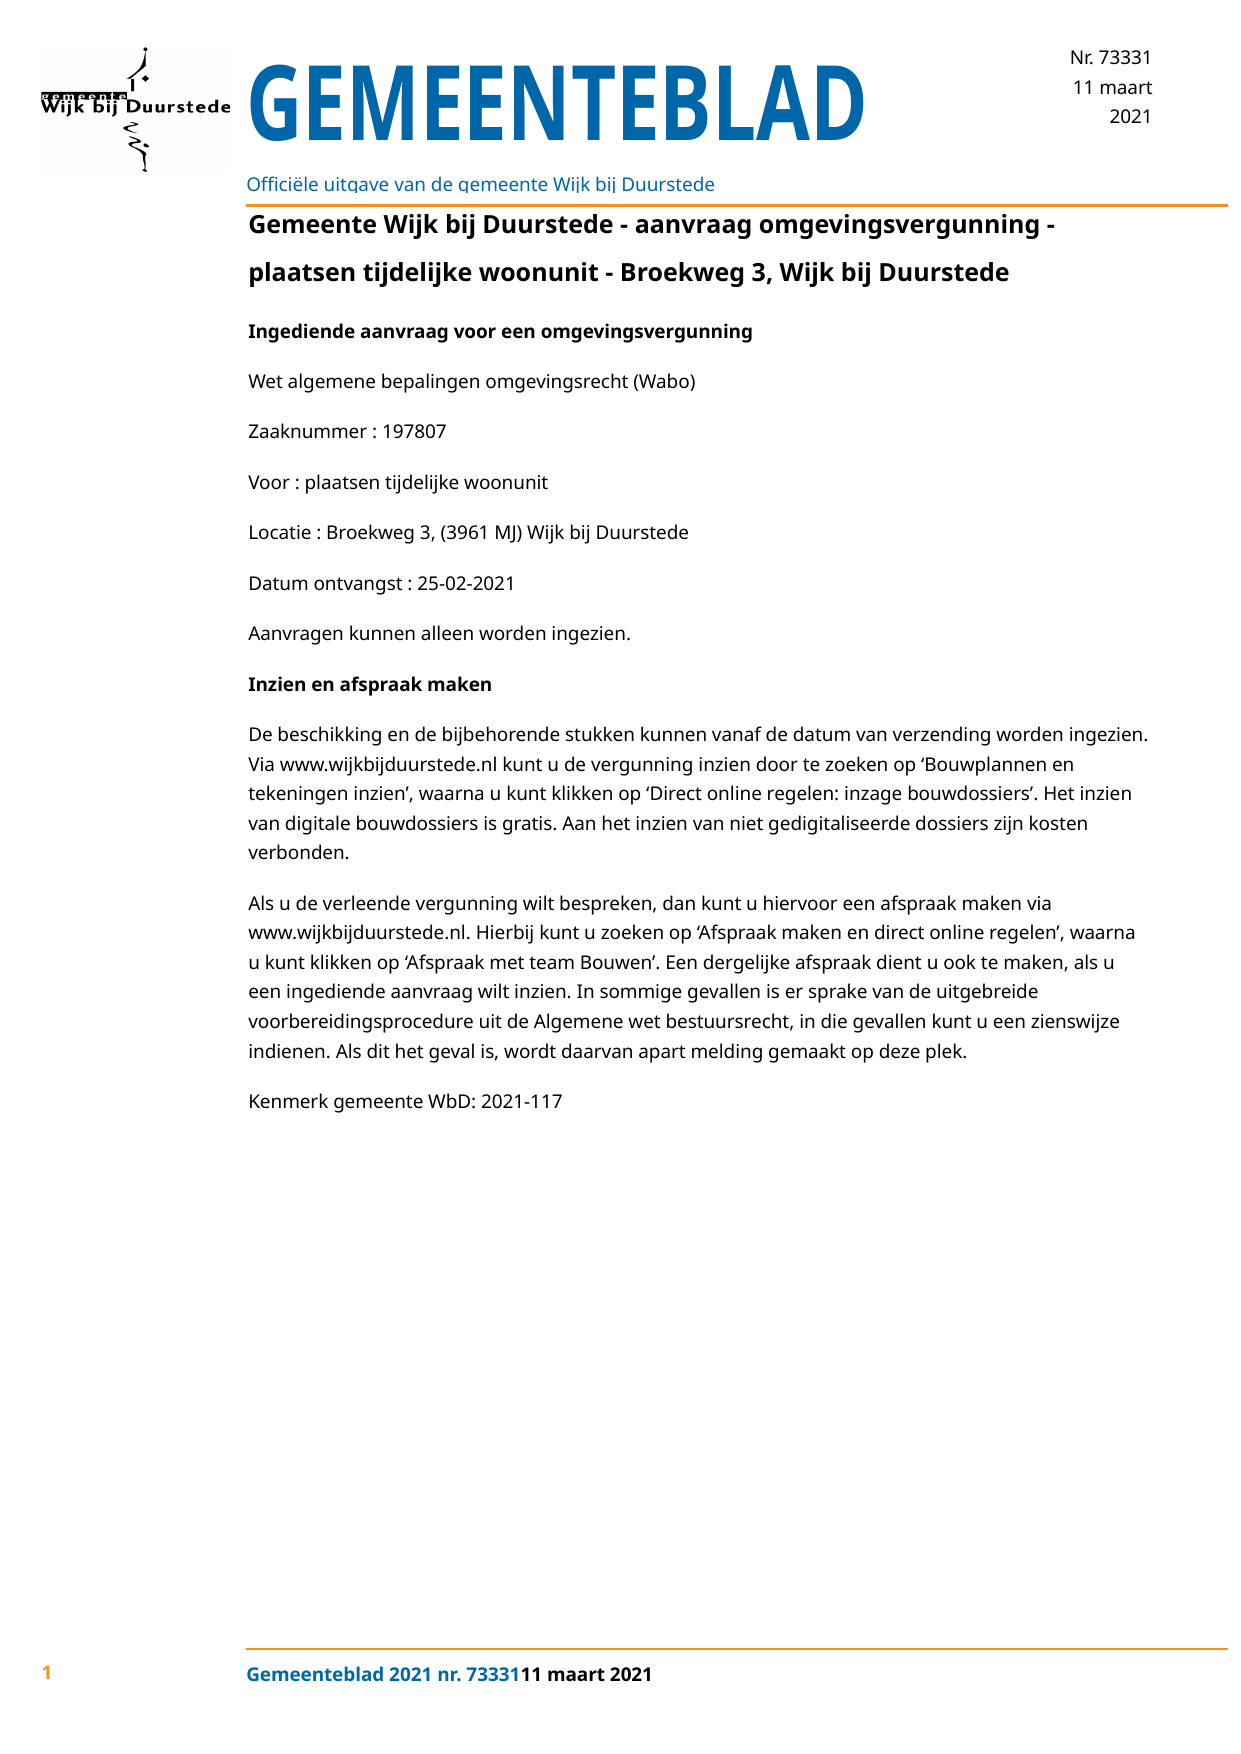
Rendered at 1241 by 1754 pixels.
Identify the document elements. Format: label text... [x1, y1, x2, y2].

text Datum ontvangst : 25-02-2021 [248, 570, 1152, 596]
text Als u de verleende vergunning wilt bespreken, dan kunt u hiervoor een afspraak maken via www.wijkbijduurstede.nl. Hierbij kunt u zoeken op ‘Afspraak maken en direct online regelen’, waarna u kunt klikken op ‘Afspraak met team Bouwen’. Een dergelijke afspraak dient u ook te maken, als u een ingediende aanvraag wilt inzien. In sommige gevallen is er sprake van de uitgebreide voorbereidingsprocedure uit de Algemene wet bestuursrecht, in die gevallen kunt u een zienswijze indienen. Als dit het geval is, wordt daarvan apart melding gemaakt op deze plek. [248, 890, 1152, 1064]
text Voor : plaatsen tijdelijke woonunit [248, 469, 1152, 495]
text Kenmerk gemeente WbD: 2021-117 [248, 1088, 1152, 1114]
text Wet algemene bepalingen omgevingsrecht (Wabo) [248, 368, 1152, 394]
text Ingediende aanvraag voor een omgevingsvergunning [248, 318, 1152, 344]
picture [41, 47, 231, 172]
text Aanvragen kunnen alleen worden ingezien. [248, 620, 1152, 646]
text Locatie : Broekweg 3, (3961 MJ) Wijk bij Duurstede [248, 519, 1152, 545]
text Zaaknummer : 197807 [248, 419, 1152, 444]
text De beschikking en de bijbehorende stukken kunnen vanaf de datum van verzending worden ingezien. Via www.wijkbijduurstede.nl kunt u de vergunning inzien door te zoeken op ‘Bouwplannen en tekeningen inzien’, waarna u kunt klikken op ‘Direct online regelen: inzage bouwdossiers’. Het inzien van digitale bouwdossiers is gratis. Aan het inzien van niet gedigitaliseerde dossiers zijn kosten verbonden. [248, 721, 1152, 865]
text Inzien en afspraak maken [248, 671, 1152, 697]
text Gemeente Wijk bij Duurstede - aanvraag omgevingsvergunning - plaatsen tijdelijke woonunit - Broekweg 3, Wijk bij Duurstede [248, 207, 1152, 288]
